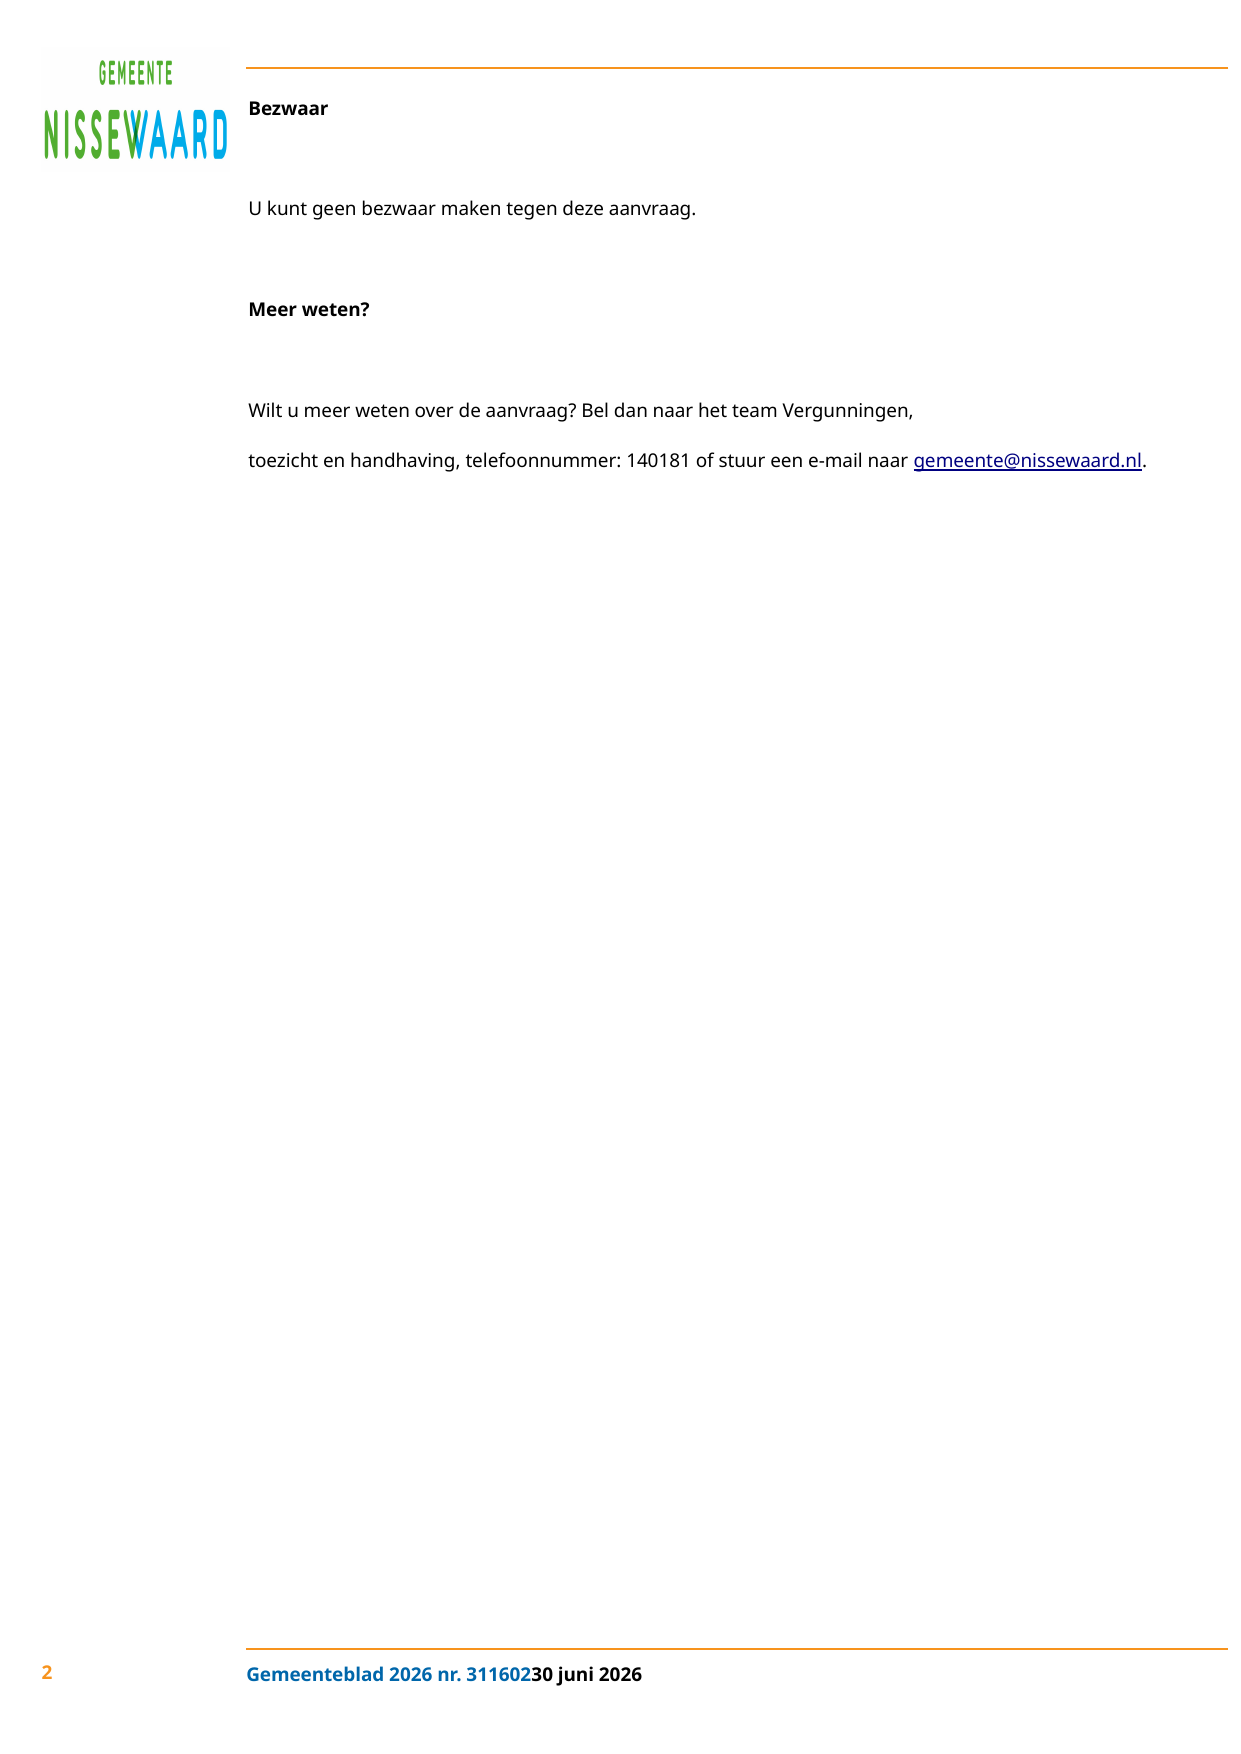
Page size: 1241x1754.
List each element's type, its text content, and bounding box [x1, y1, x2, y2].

text Bezwaar [248, 95, 1152, 121]
text U kunt geen bezwaar maken tegen deze aanvraag. [248, 196, 1152, 221]
picture [41, 47, 231, 172]
text Meer weten? [248, 296, 1152, 322]
text toezicht en handhaving, telefoonnummer: 140181 of stuur een e-mail naar gemeente@nissewaard.nl. [248, 448, 1152, 473]
text Wilt u meer weten over de aanvraag? Bel dan naar het team Vergunningen, [248, 397, 1152, 423]
